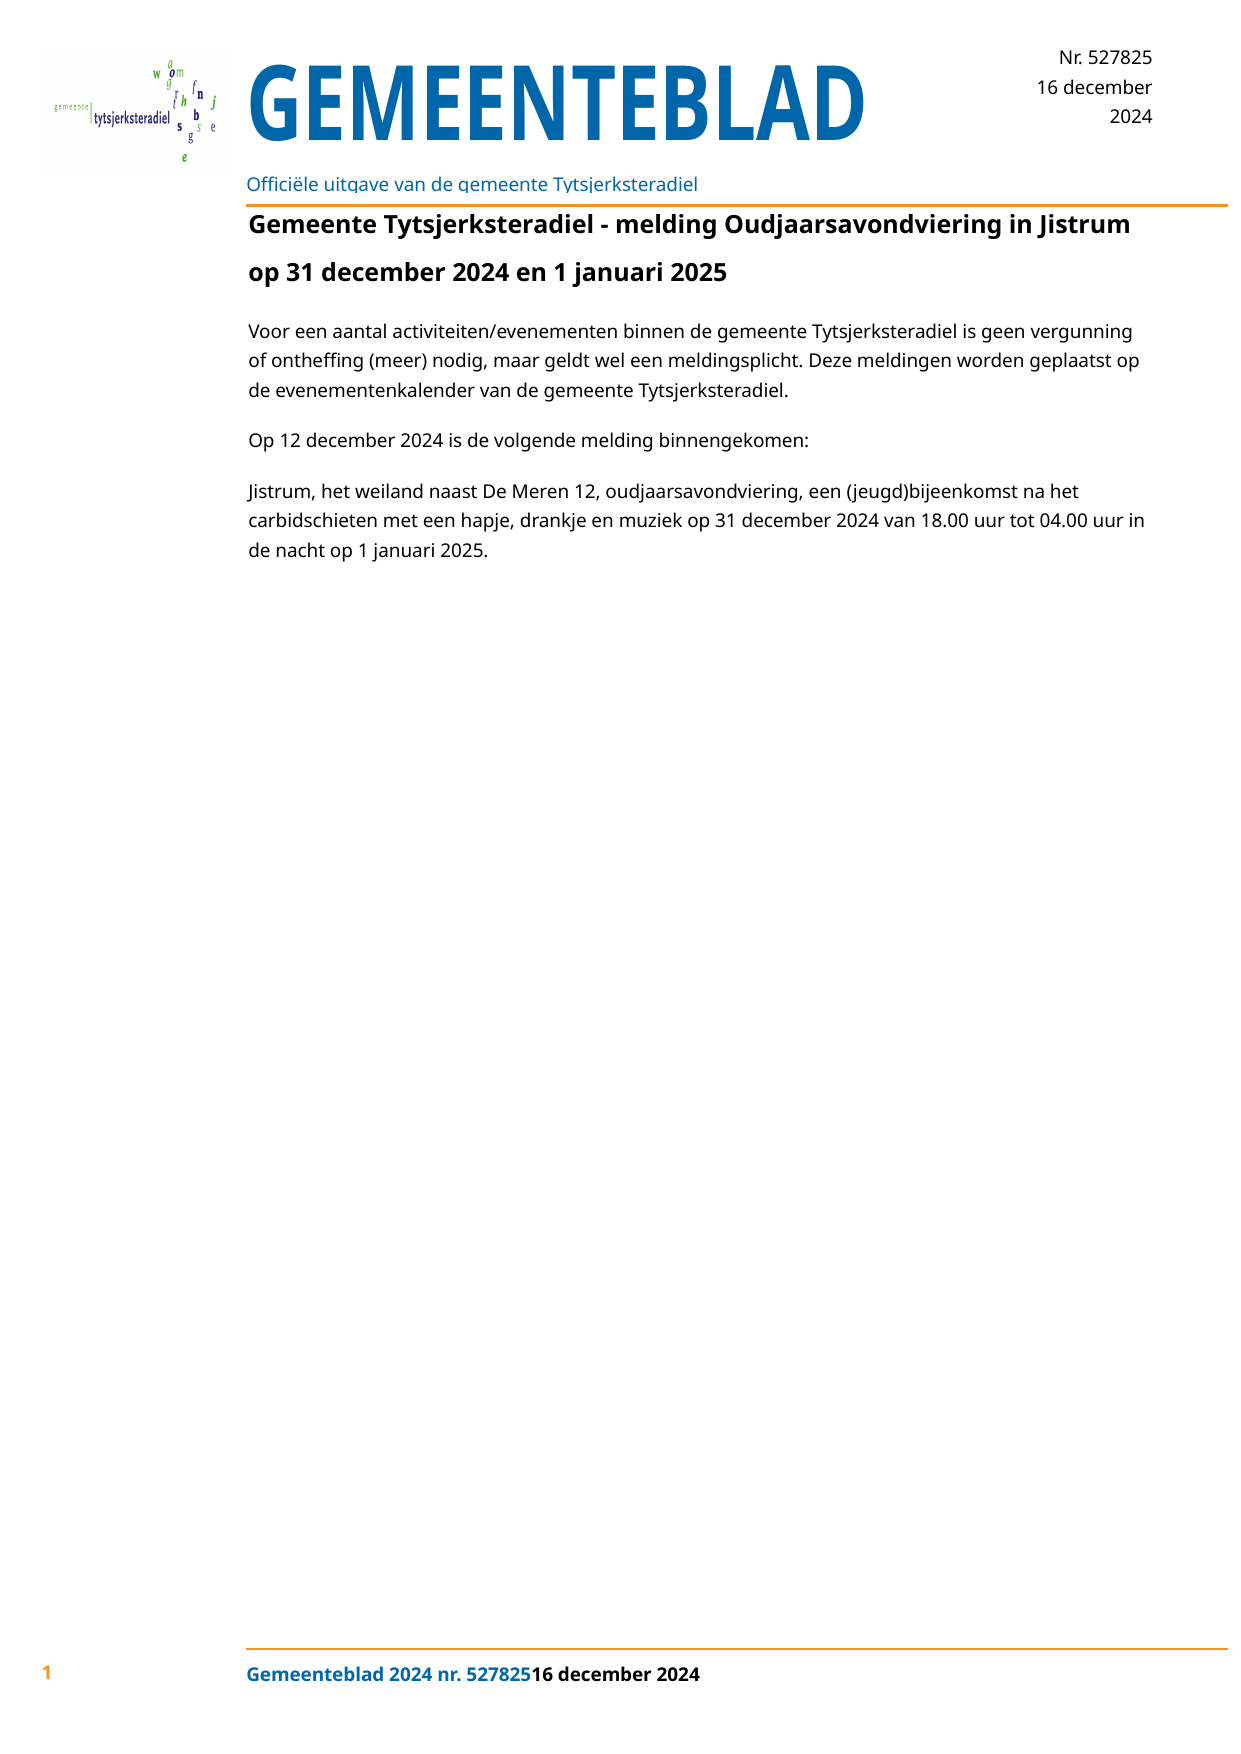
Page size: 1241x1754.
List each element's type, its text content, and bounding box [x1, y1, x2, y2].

text Jistrum, het weiland naast De Meren 12, oudjaarsavondviering, een (jeugd)bijeenkomst na het carbidschieten met een hapje, drankje en muziek op 31 december 2024 van 18.00 uur tot 04.00 uur in de nacht op 1 januari 2025. [248, 478, 1152, 563]
text Op 12 december 2024 is de volgende melding binnengekomen: [248, 427, 1152, 453]
picture [41, 47, 231, 172]
text Voor een aantal activiteiten/evenementen binnen de gemeente Tytsjerksteradiel is geen vergunning of ontheffing (meer) nodig, maar geldt wel een meldingsplicht. Deze meldingen worden geplaatst op de evenementenkalender van de gemeente Tytsjerksteradiel. [248, 318, 1152, 403]
text Gemeente Tytsjerksteradiel - melding Oudjaarsavondviering in Jistrum op 31 december 2024 en 1 januari 2025 [248, 207, 1152, 288]
